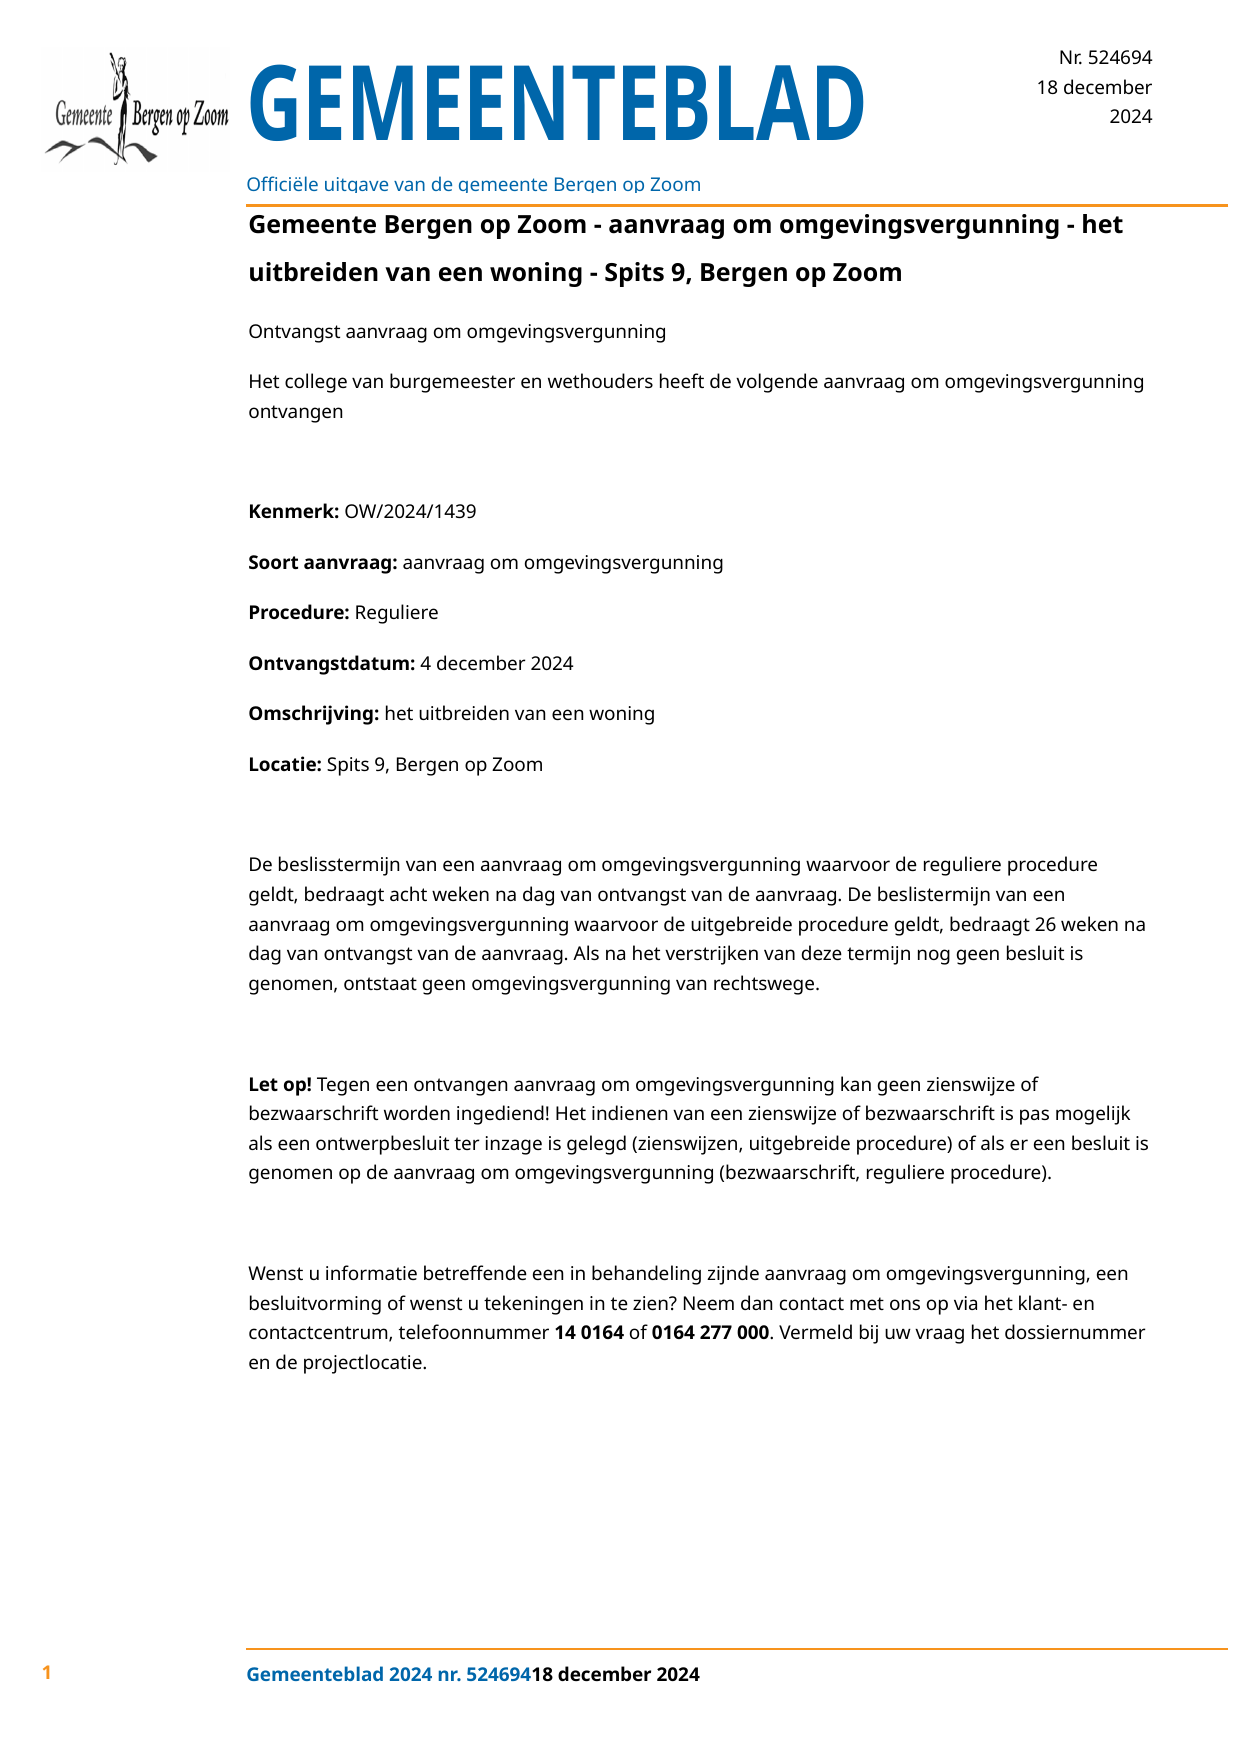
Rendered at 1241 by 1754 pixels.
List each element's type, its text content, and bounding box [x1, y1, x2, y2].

text Kenmerk: OW/2024/1439 [248, 499, 1152, 524]
text Omschrijving: het uitbreiden van een woning [248, 700, 1152, 726]
text Let op! Tegen een ontvangen aanvraag om omgevingsvergunning kan geen zienswijze of bezwaarschrift worden ingediend! Het indienen van een zienswijze of bezwaarschrift is pas mogelijk als een ontwerpbesluit ter inzage is gelegd (zienswijzen, uitgebreide procedure) of als er een besluit is genomen op de aanvraag om omgevingsvergunning (bezwaarschrift, reguliere procedure). [248, 1071, 1152, 1185]
text Wenst u informatie betreffende een in behandeling zijnde aanvraag om omgevingsvergunning, een besluitvorming of wenst u tekeningen in te zien? Neem dan contact met ons op via het klant- en contactcentrum, telefoonnummer 14 0164 of 0164 277 000. Vermeld bij uw vraag het dossiernummer en de projectlocatie. [248, 1260, 1152, 1375]
text Gemeente Bergen op Zoom - aanvraag om omgevingsvergunning - het uitbreiden van een woning - Spits 9, Bergen op Zoom [248, 207, 1152, 288]
text Het college van burgemeester en wethouders heeft de volgende aanvraag om omgevingsvergunning ontvangen [248, 368, 1152, 424]
text Locatie: Spits 9, Bergen op Zoom [248, 751, 1152, 777]
picture [41, 47, 231, 172]
text Ontvangstdatum: 4 december 2024 [248, 650, 1152, 676]
text Ontvangst aanvraag om omgevingsvergunning [248, 318, 1152, 344]
text Procedure: Reguliere [248, 599, 1152, 625]
text De beslisstermijn van een aanvraag om omgevingsvergunning waarvoor de reguliere procedure geldt, bedraagt acht weken na dag van ontvangst van de aanvraag. De beslistermijn van een aanvraag om omgevingsvergunning waarvoor de uitgebreide procedure geldt, bedraagt 26 weken na dag van ontvangst van de aanvraag. Als na het verstrijken van deze termijn nog geen besluit is genomen, ontstaat geen omgevingsvergunning van rechtswege. [248, 852, 1152, 996]
text Soort aanvraag: aanvraag om omgevingsvergunning [248, 549, 1152, 575]
